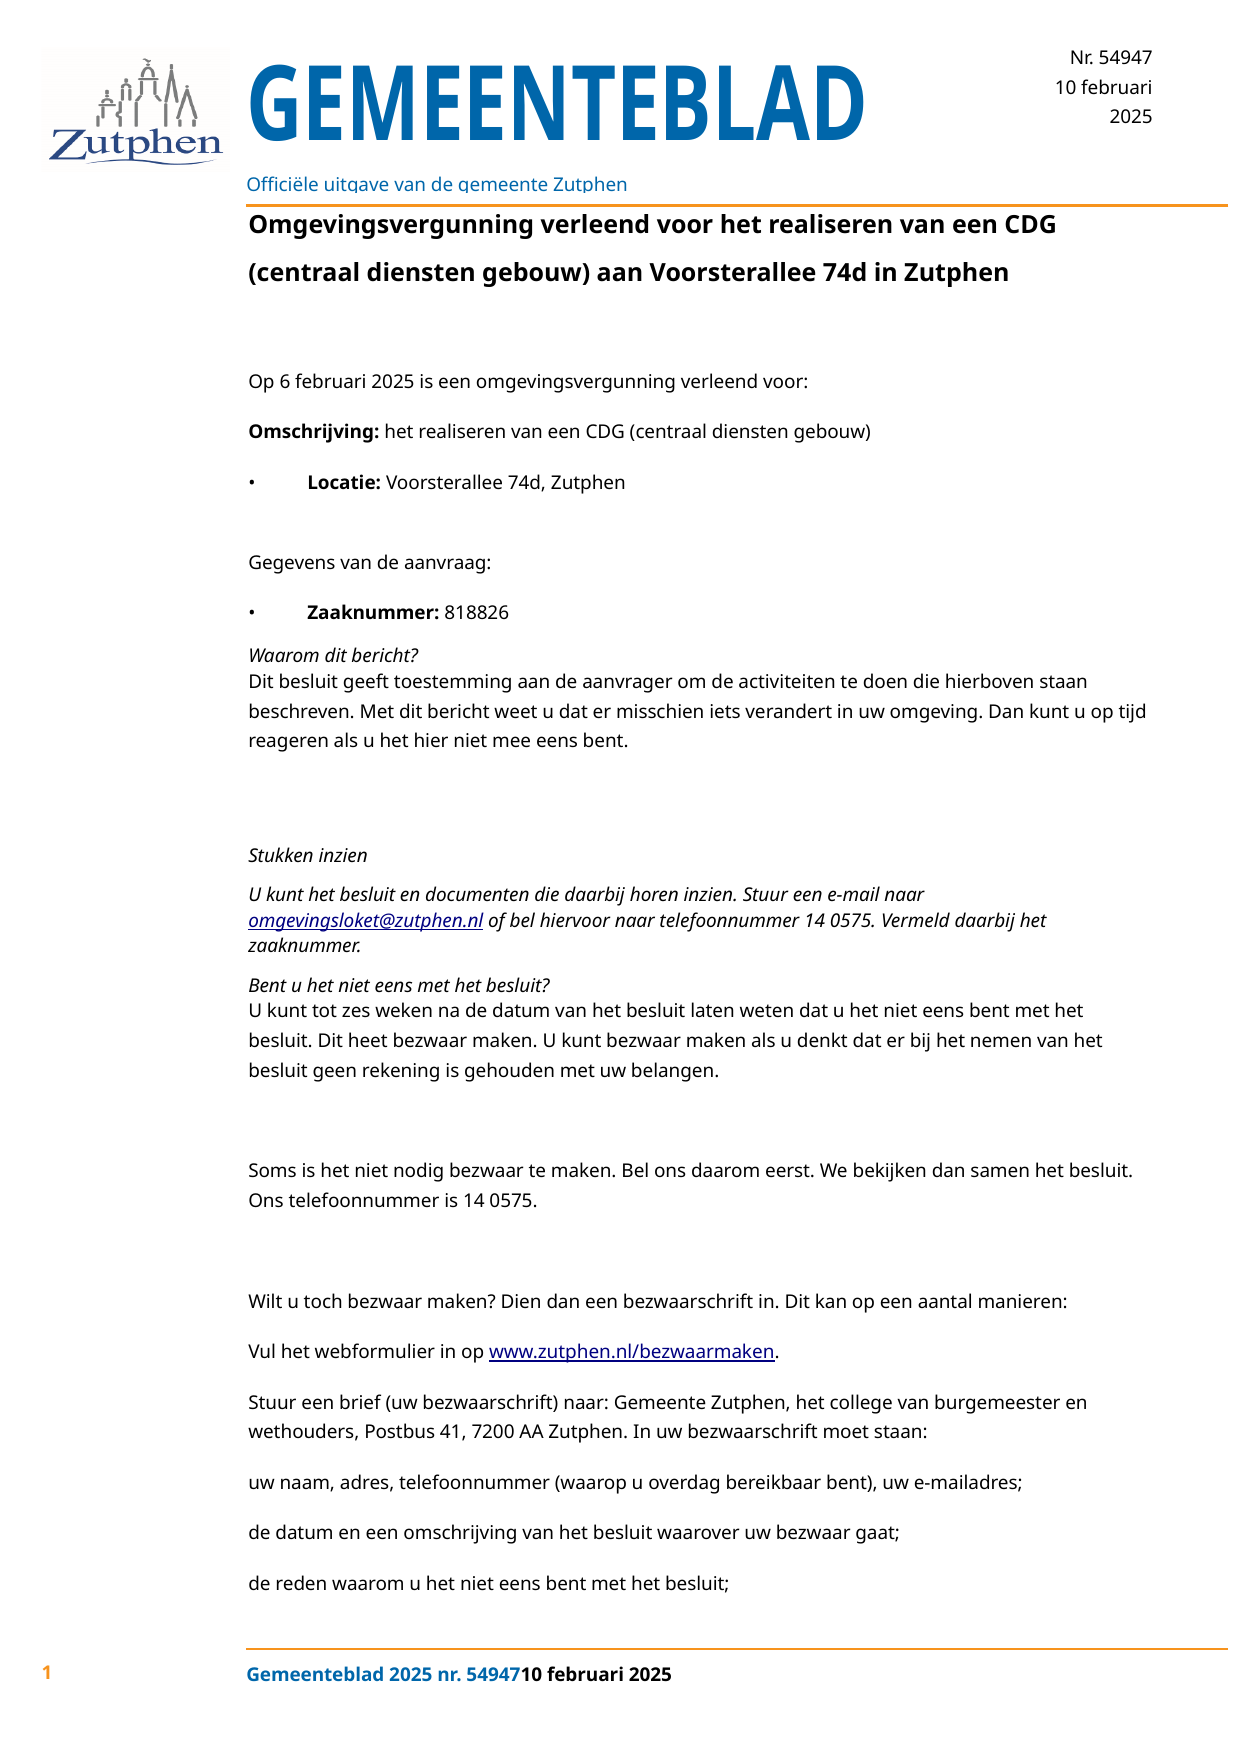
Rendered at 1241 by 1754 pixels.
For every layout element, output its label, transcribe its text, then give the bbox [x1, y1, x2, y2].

text Wilt u toch bezwaar maken? Dien dan een bezwaarschrift in. Dit kan op een aantal manieren: [248, 1288, 1152, 1314]
text Waarom dit bericht? [248, 643, 1152, 668]
text de reden waarom u het niet eens bent met het besluit; [248, 1570, 1152, 1596]
text Omschrijving: het realiseren van een CDG (centraal diensten gebouw) [248, 419, 1152, 444]
text U kunt het besluit en documenten die daarbij horen inzien. Stuur een e-mail naar omgevingsloket@zutphen.nl of bel hiervoor naar telefoonnummer 14 0575. Vermeld daarbij het zaaknummer. [248, 881, 1152, 958]
text Dit besluit geeft toestemming aan de aanvrager om de activiteiten te doen die hierboven staan beschreven. Met dit bericht weet u dat er misschien iets verandert in uw omgeving. Dan kunt u op tijd reageren als u het hier niet mee eens bent. [248, 668, 1152, 753]
picture [41, 47, 231, 172]
text Omgevingsvergunning verleend voor het realiseren van een CDG (centraal diensten gebouw) aan Voorsterallee 74d in Zutphen [248, 207, 1152, 288]
text Soms is het niet nodig bezwaar te maken. Bel ons daarom eerst. We bekijken dan samen het besluit. Ons telefoonnummer is 14 0575. [248, 1158, 1152, 1213]
text Stuur een brief (uw bezwaarschrift) naar: Gemeente Zutphen, het college van burgemeester en wethouders, Postbus 41, 7200 AA Zutphen. In uw bezwaarschrift moet staan: [248, 1389, 1152, 1444]
text Vul het webformulier in op www.zutphen.nl/bezwaarmaken. [248, 1338, 1152, 1364]
text de datum en een omschrijving van het besluit waarover uw bezwaar gaat; [248, 1519, 1152, 1545]
list Locatie: Voorsterallee 74d, Zutphen [248, 469, 1152, 495]
text Bent u het niet eens met het besluit? [248, 972, 1152, 998]
text Stukken inzien [248, 842, 1152, 868]
list Zaaknummer: 818826 [248, 599, 1152, 625]
text Gegevens van de aanvraag: [248, 549, 1152, 575]
text Op 6 februari 2025 is een omgevingsvergunning verleend voor: [248, 368, 1152, 394]
text uw naam, adres, telefoonnummer (waarop u overdag bereikbaar bent), uw e-mailadres; [248, 1469, 1152, 1495]
text U kunt tot zes weken na de datum van het besluit laten weten dat u het niet eens bent met het besluit. Dit heet bezwaar maken. U kunt bezwaar maken als u denkt dat er bij het nemen van het besluit geen rekening is gehouden met uw belangen. [248, 998, 1152, 1083]
